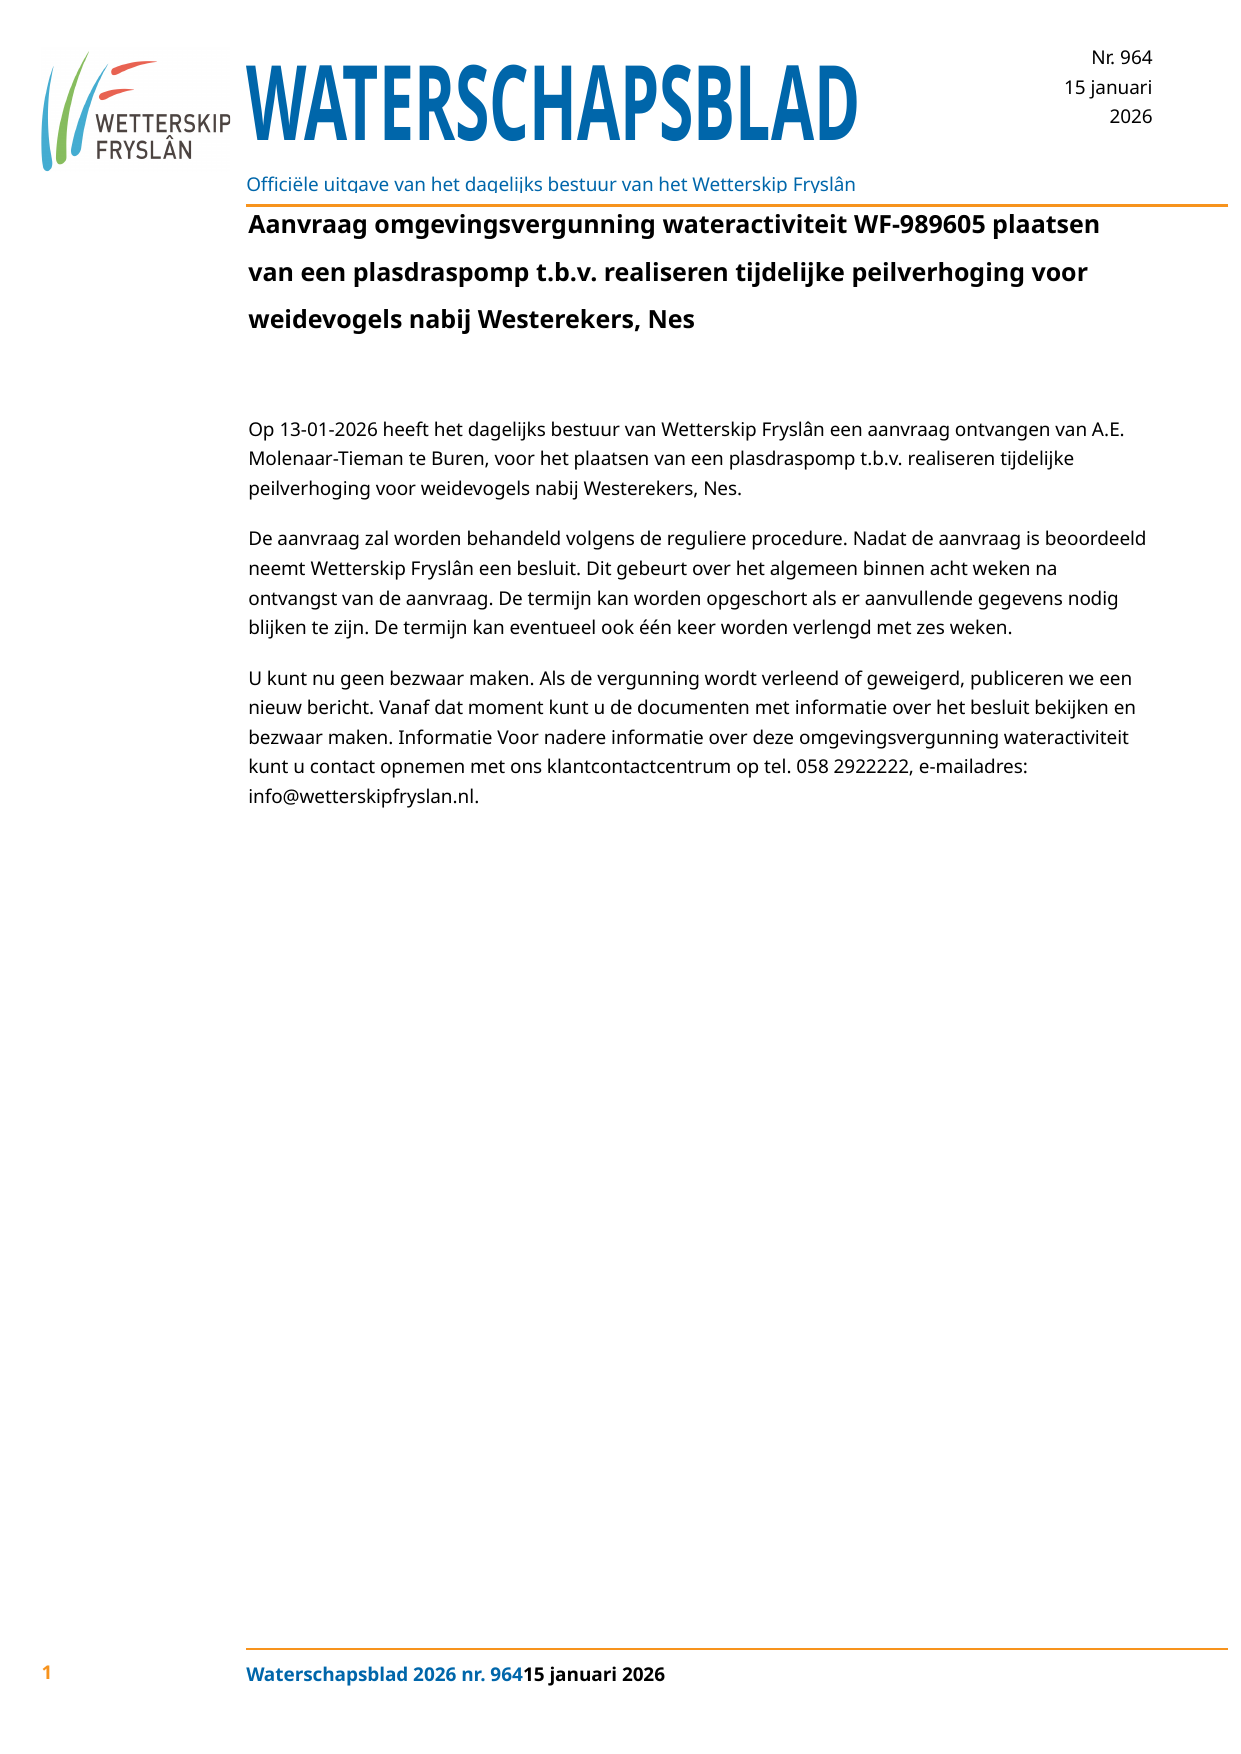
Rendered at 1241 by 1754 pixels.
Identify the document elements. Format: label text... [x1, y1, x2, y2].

picture [41, 47, 231, 172]
text U kunt nu geen bezwaar maken. Als de vergunning wordt verleend of geweigerd, publiceren we een nieuw bericht. Vanaf dat moment kunt u de documenten met informatie over het besluit bekijken en bezwaar maken. Informatie Voor nadere informatie over deze omgevingsvergunning wateractiviteit kunt u contact opnemen met ons klantcontactcentrum op tel. 058 2922222, e-mailadres: info@wetterskipfryslan.nl. [248, 665, 1152, 809]
text De aanvraag zal worden behandeld volgens de reguliere procedure. Nadat de aanvraag is beoordeeld neemt Wetterskip Fryslân een besluit. Dit gebeurt over het algemeen binnen acht weken na ontvangst van de aanvraag. De termijn kan worden opgeschort als er aanvullende gegevens nodig blijken te zijn. De termijn kan eventueel ook één keer worden verlengd met zes weken. [248, 526, 1152, 640]
text Op 13-01-2026 heeft het dagelijks bestuur van Wetterskip Fryslân een aanvraag ontvangen van A.E. Molenaar-Tieman te Buren, voor het plaatsen van een plasdraspomp t.b.v. realiseren tijdelijke peilverhoging voor weidevogels nabij Westerekers, Nes. [248, 416, 1152, 501]
text Aanvraag omgevingsvergunning wateractiviteit WF-989605 plaatsen van een plasdraspomp t.b.v. realiseren tijdelijke peilverhoging voor weidevogels nabij Westerekers, Nes [248, 207, 1152, 336]
